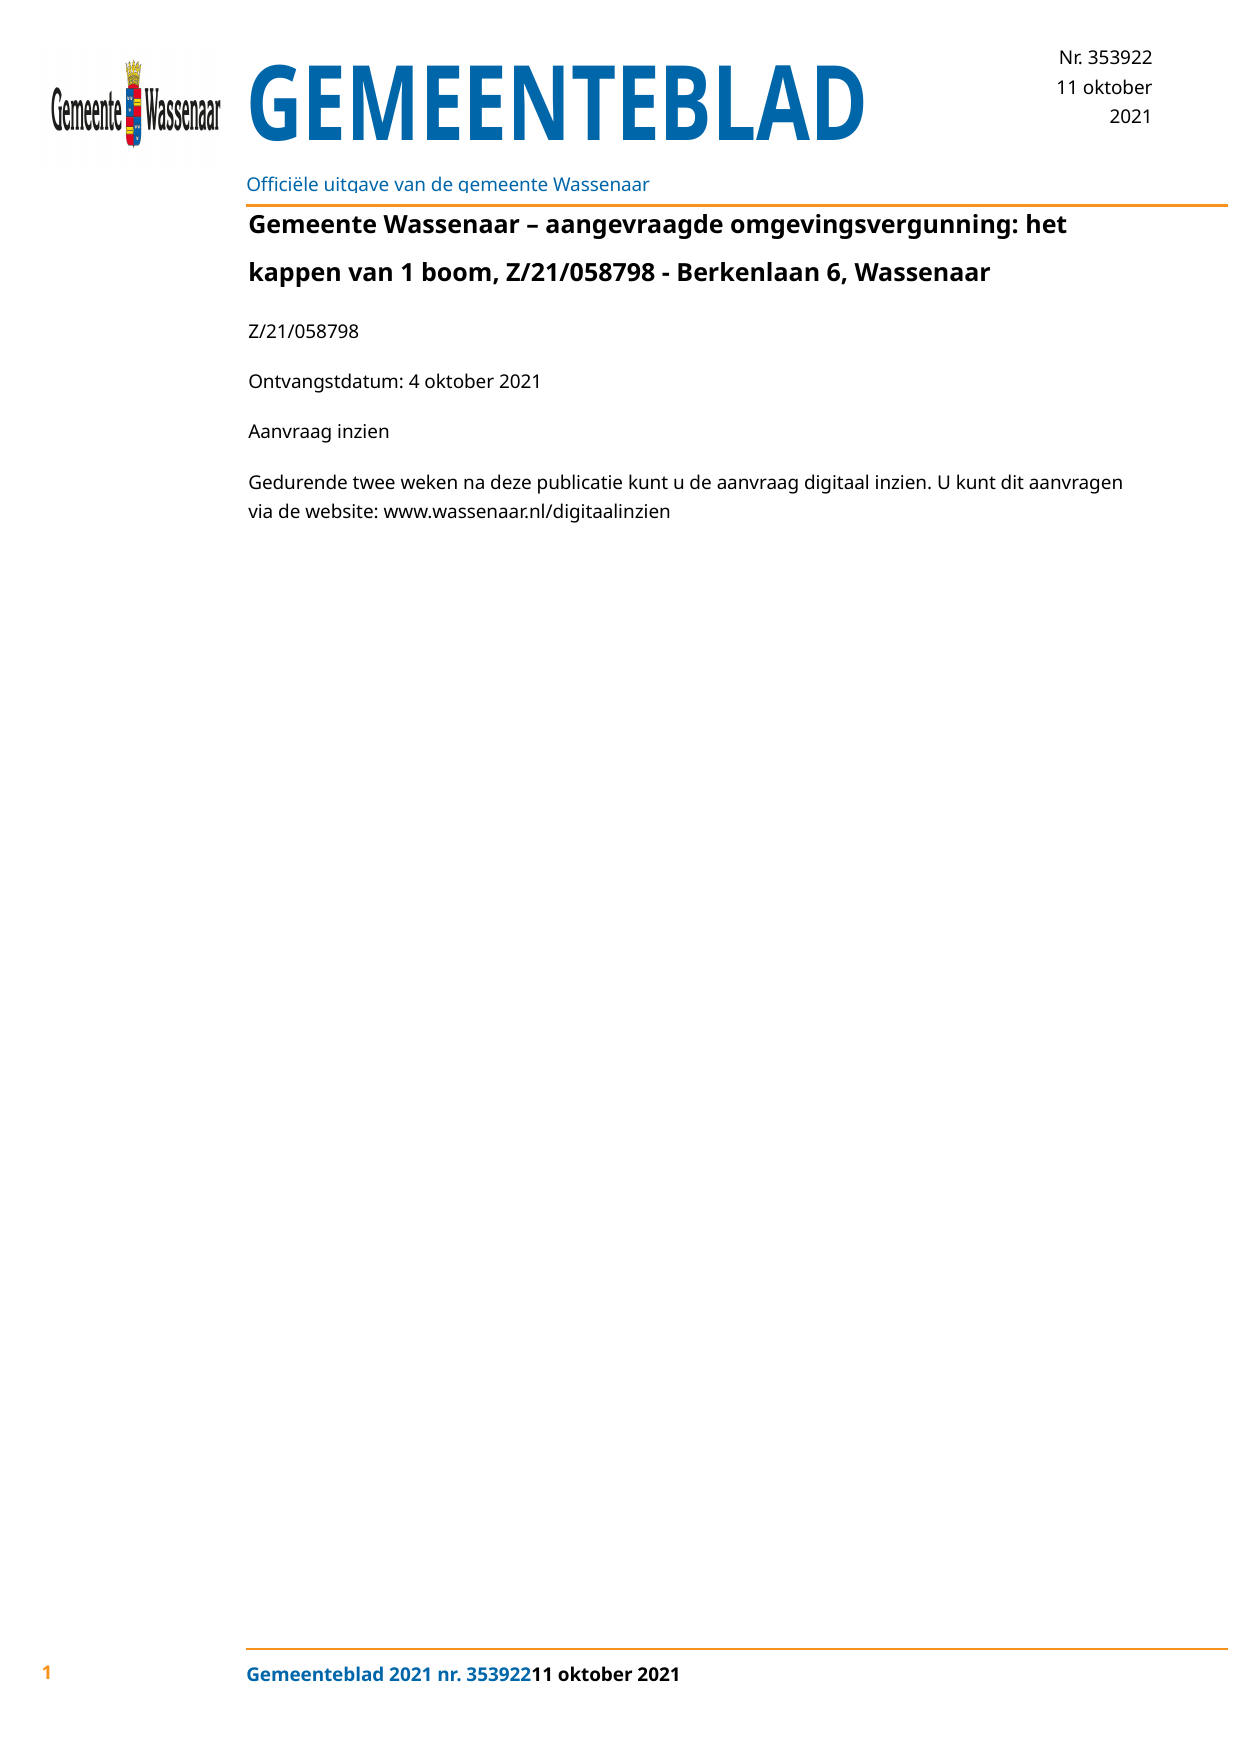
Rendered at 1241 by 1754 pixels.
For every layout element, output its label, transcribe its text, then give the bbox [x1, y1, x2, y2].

text Ontvangstdatum: 4 oktober 2021 [248, 368, 1152, 394]
text Z/21/058798 [248, 318, 1152, 344]
text Gedurende twee weken na deze publicatie kunt u de aanvraag digitaal inzien. U kunt dit aanvragen via de website: www.wassenaar.nl/digitaalinzien [248, 469, 1152, 524]
picture [41, 47, 231, 172]
text Gemeente Wassenaar – aangevraagde omgevingsvergunning: het kappen van 1 boom, Z/21/058798 - Berkenlaan 6, Wassenaar [248, 207, 1152, 288]
text Aanvraag inzien [248, 419, 1152, 444]
